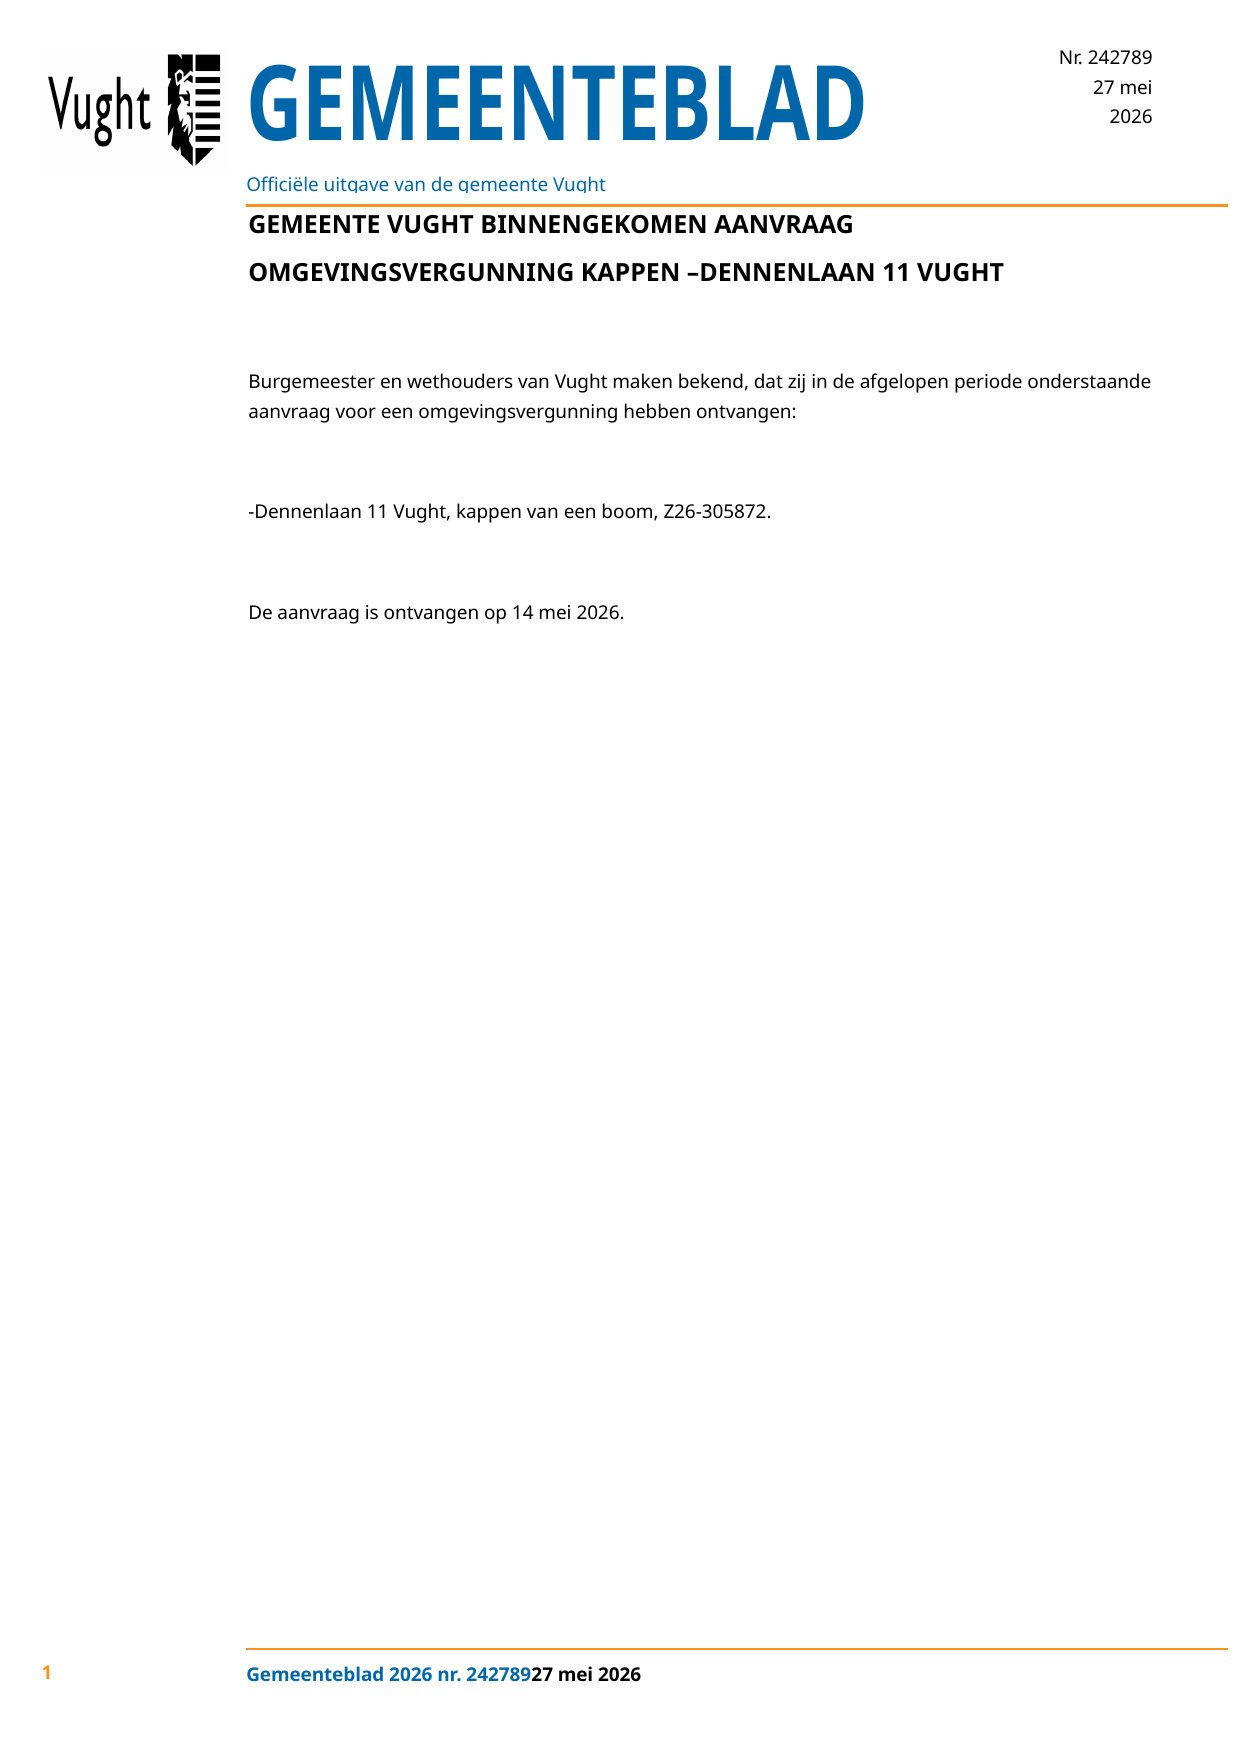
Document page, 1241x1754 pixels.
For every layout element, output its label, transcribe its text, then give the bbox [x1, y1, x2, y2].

text -Dennenlaan 11 Vught, kappen van een boom, Z26-305872. [248, 499, 1152, 524]
text Burgemeester en wethouders van Vught maken bekend, dat zij in de afgelopen periode onderstaande aanvraag voor een omgevingsvergunning hebben ontvangen: [248, 368, 1152, 424]
picture [41, 47, 231, 172]
text De aanvraag is ontvangen op 14 mei 2026. [248, 599, 1152, 625]
text GEMEENTE VUGHT BINNENGEKOMEN AANVRAAG OMGEVINGSVERGUNNING KAPPEN –DENNENLAAN 11 VUGHT [248, 207, 1152, 288]
